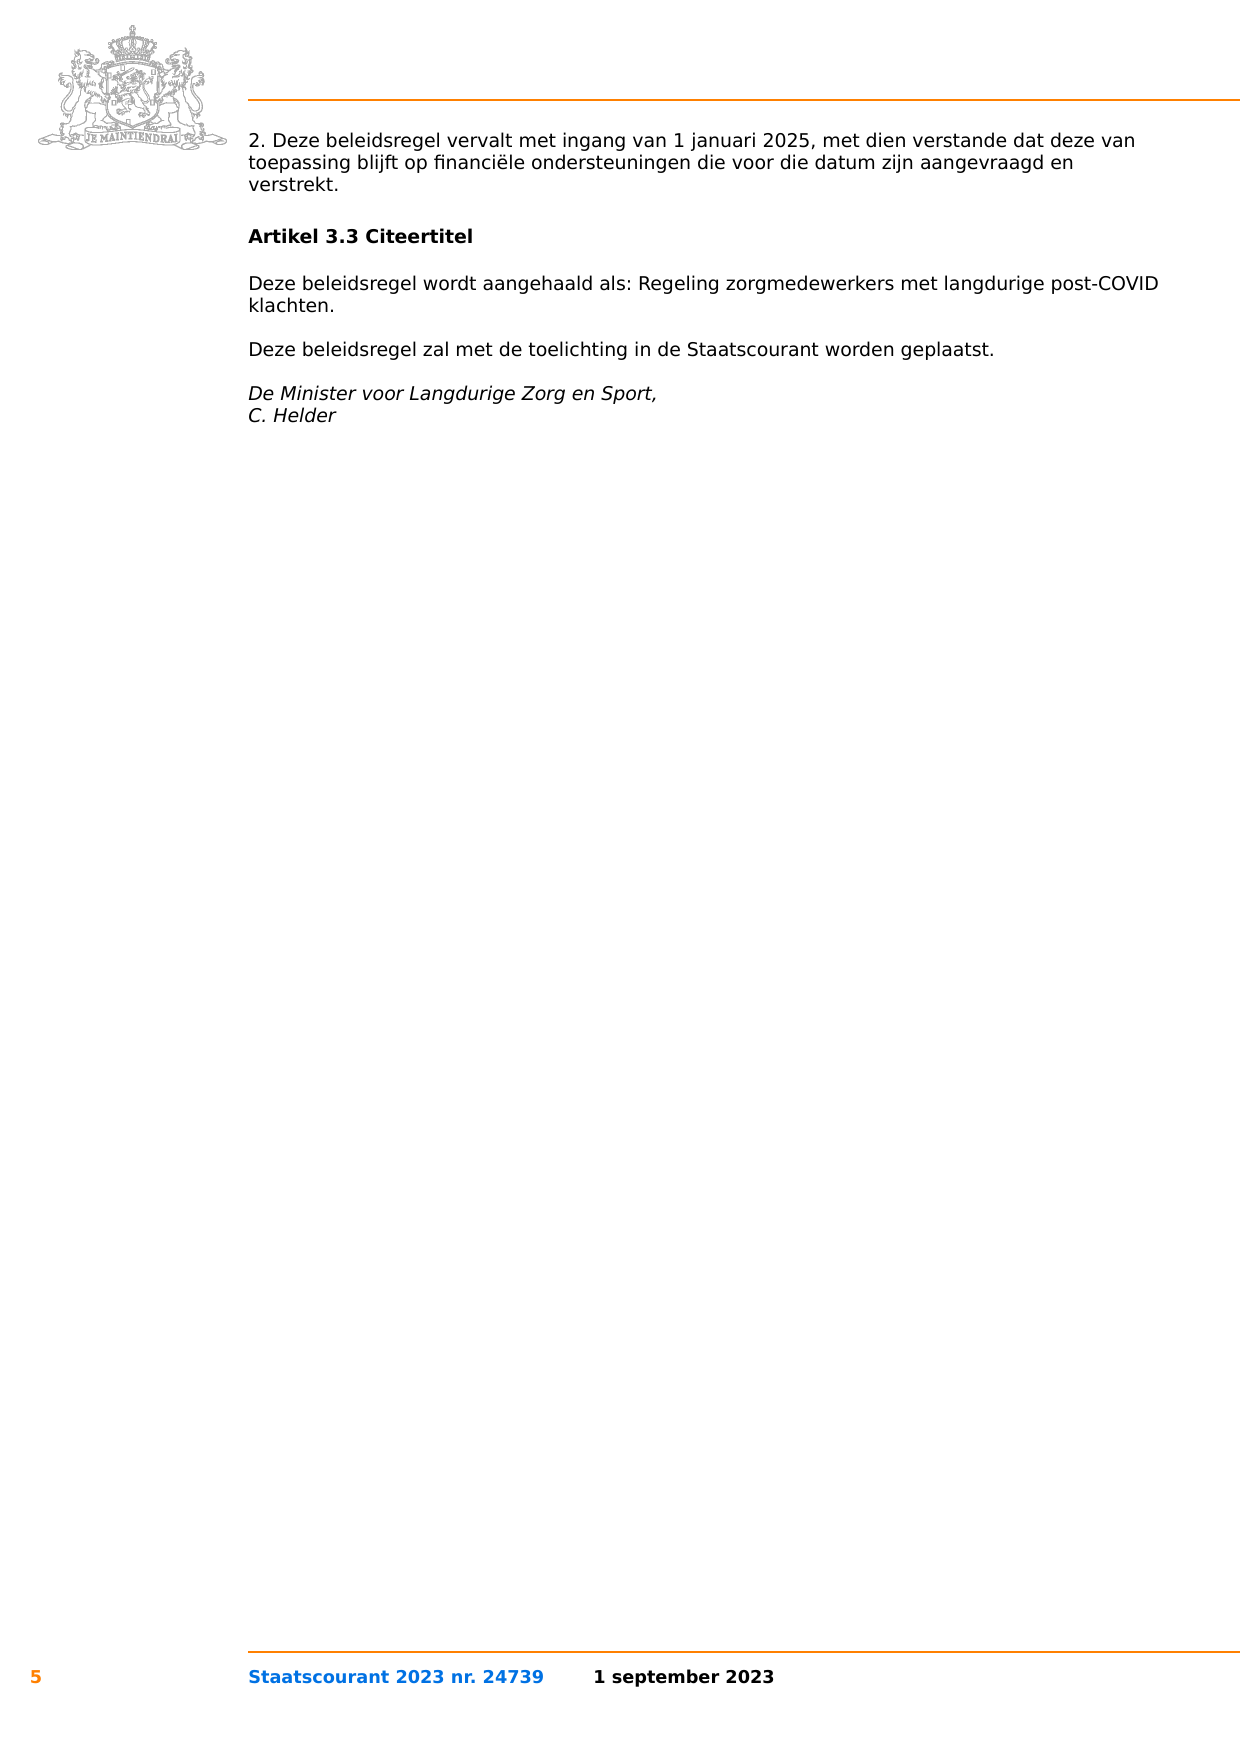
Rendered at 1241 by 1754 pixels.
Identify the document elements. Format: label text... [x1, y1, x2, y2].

subtitle Artikel 3.3 Citeertitel [248, 226, 1163, 248]
text Deze beleidsregel wordt aangehaald als: Regeling zorgmedewerkers met langdurige post-COVID klachten. [248, 273, 1163, 317]
text Deze beleidsregel zal met de toelichting in de Staatscourant worden geplaatst. [248, 339, 1163, 361]
text 2. Deze beleidsregel vervalt met ingang van 1 januari 2025, met dien verstande dat deze van toepassing blijft op financiële ondersteuningen die voor die datum zijn aangevraagd en verstrekt. [248, 130, 1163, 196]
picture [38, 25, 227, 150]
text De Minister voor Langdurige Zorg en Sport, C. Helder [248, 382, 1163, 426]
